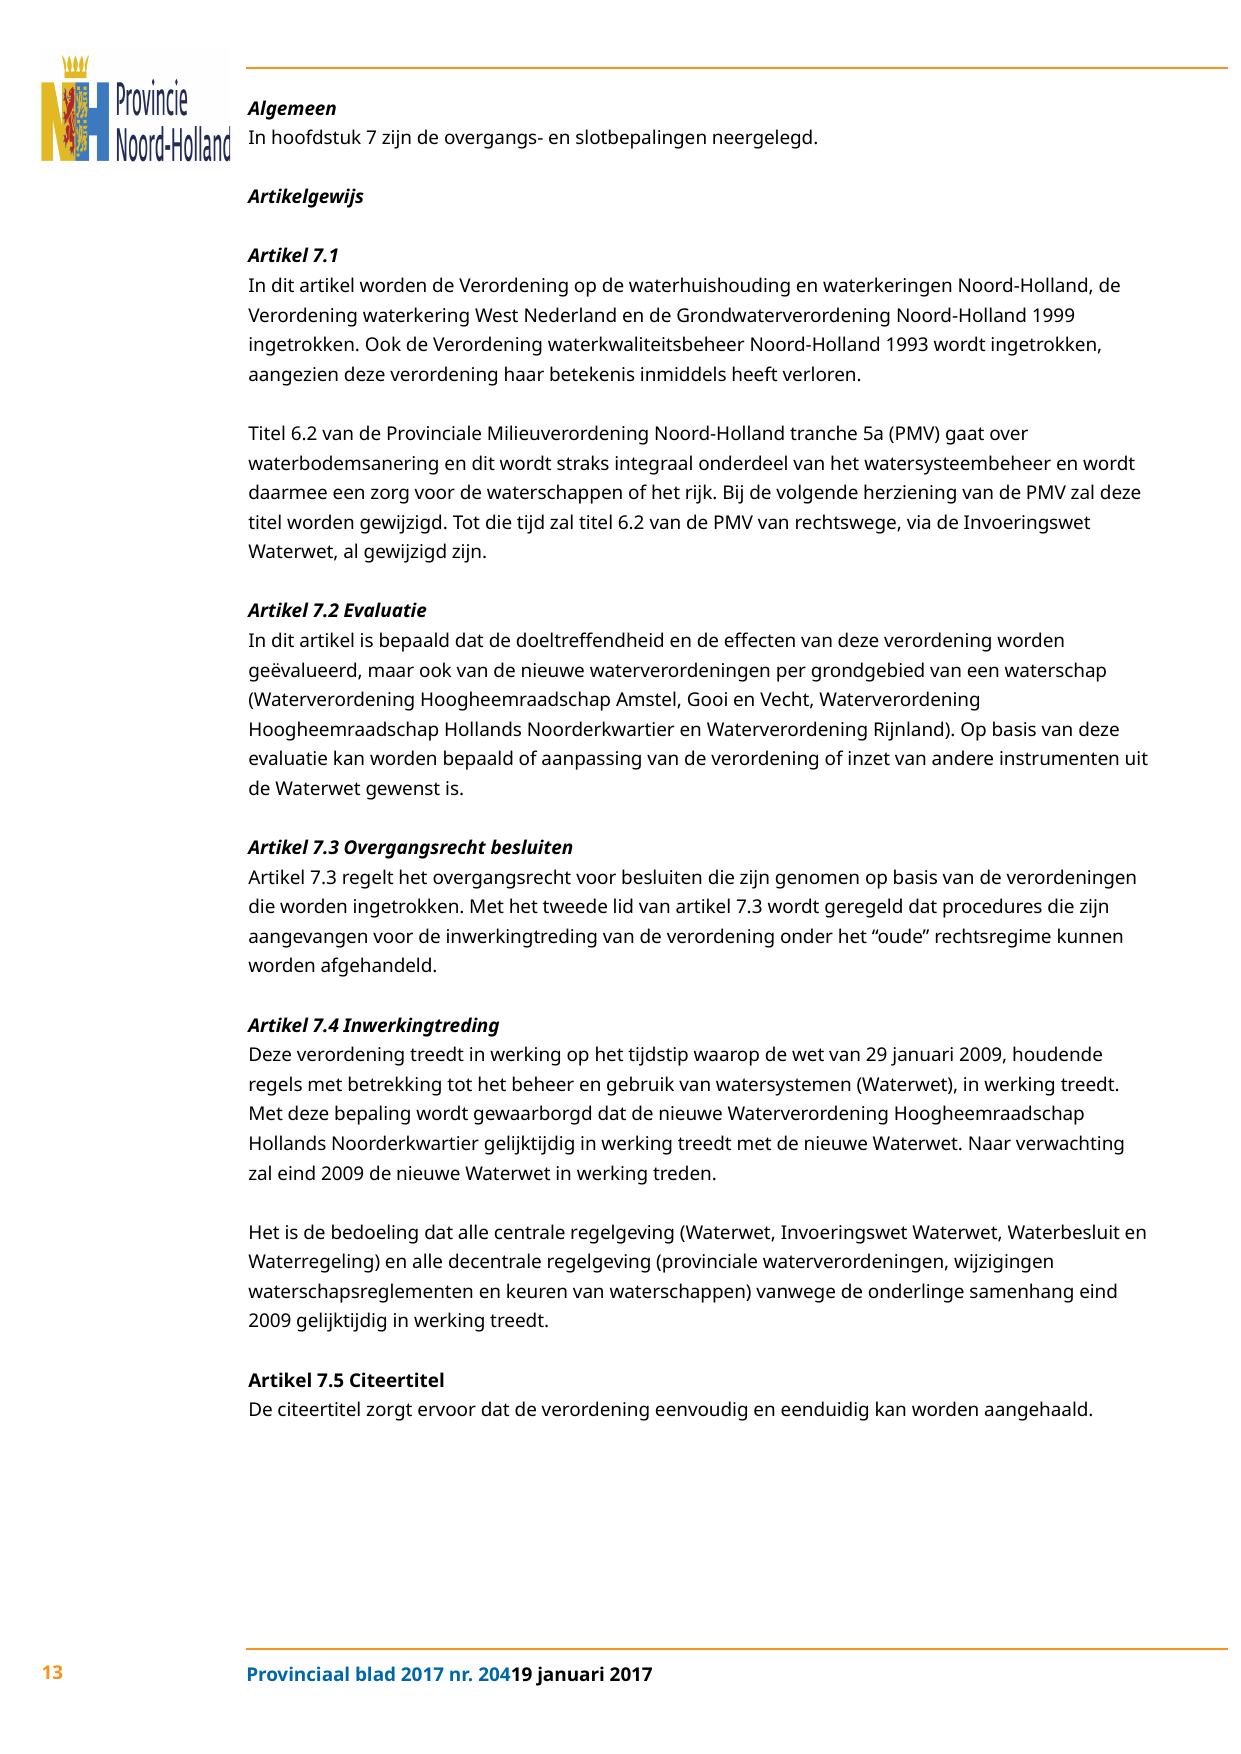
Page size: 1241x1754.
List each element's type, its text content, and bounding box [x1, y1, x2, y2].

text Artikel 7.5 Citeertitel [248, 1367, 1152, 1393]
text Artikel 7.2 Evaluatie [248, 598, 1152, 623]
text Artikel 7.1 [248, 243, 1152, 268]
text De citeertitel zorgt ervoor dat de verordening eenvoudig en eenduidig kan worden aangehaald. [248, 1396, 1152, 1422]
text In hoofdstuk 7 zijn de overgangs- en slotbepalingen neergelegd. [248, 124, 1152, 150]
text Artikel 7.3 Overgangsrecht besluiten [248, 834, 1152, 860]
text In dit artikel worden de Verordening op de waterhuishouding en waterkeringen Noord-Holland, de Verordening waterkering West Nederland en de Grondwaterverordening Noord-Holland 1999 ingetrokken. Ook de Verordening waterkwaliteitsbeheer Noord-Holland 1993 wordt ingetrokken, aangezien deze verordening haar betekenis inmiddels heeft verloren. [248, 272, 1152, 387]
text Artikelgewijs [248, 183, 1152, 209]
picture [41, 47, 231, 172]
text Artikel 7.4 Inwerkingtreding [248, 1012, 1152, 1038]
text Algemeen [248, 95, 1152, 121]
text Deze verordening treedt in werking op het tijdstip waarop de wet van 29 januari 2009, houdende regels met betrekking tot het beheer en gebruik van watersystemen (Waterwet), in werking treedt. Met deze bepaling wordt gewaarborgd dat de nieuwe Waterverordening Hoogheemraadschap Hollands Noorderkwartier gelijktijdig in werking treedt met de nieuwe Waterwet. Naar verwachting zal eind 2009 de nieuwe Waterwet in werking treden. [248, 1041, 1152, 1186]
text Artikel 7.3 regelt het overgangsrecht voor besluiten die zijn genomen op basis van de verordeningen die worden ingetrokken. Met het tweede lid van artikel 7.3 wordt geregeld dat procedures die zijn aangevangen voor de inwerkingtreding van de verordening onder het “oude” rechtsregime kunnen worden afgehandeld. [248, 864, 1152, 978]
text In dit artikel is bepaald dat de doeltreffendheid en de effecten van deze verordening worden geëvalueerd, maar ook van de nieuwe waterverordeningen per grondgebied van een waterschap (Waterverordening Hoogheemraadschap Amstel, Gooi en Vecht, Waterverordening Hoogheemraadschap Hollands Noorderkwartier en Waterverordening Rijnland). Op basis van deze evaluatie kan worden bepaald of aanpassing van de verordening of inzet van andere instrumenten uit de Waterwet gewenst is. [248, 627, 1152, 801]
text Titel 6.2 van de Provinciale Milieuverordening Noord-Holland tranche 5a (PMV) gaat over waterbodemsanering en dit wordt straks integraal onderdeel van het watersysteembeheer en wordt daarmee een zorg voor de waterschappen of het rijk. Bij de volgende herziening van de PMV zal deze titel worden gewijzigd. Tot die tijd zal titel 6.2 van de PMV van rechtswege, via de Invoeringswet Waterwet, al gewijzigd zijn. [248, 420, 1152, 564]
text Het is de bedoeling dat alle centrale regelgeving (Waterwet, Invoeringswet Waterwet, Waterbesluit en Waterregeling) en alle decentrale regelgeving (provinciale waterverordeningen, wijzigingen waterschapsreglementen en keuren van waterschappen) vanwege de onderlinge samenhang eind 2009 gelijktijdig in werking treedt. [248, 1219, 1152, 1333]
